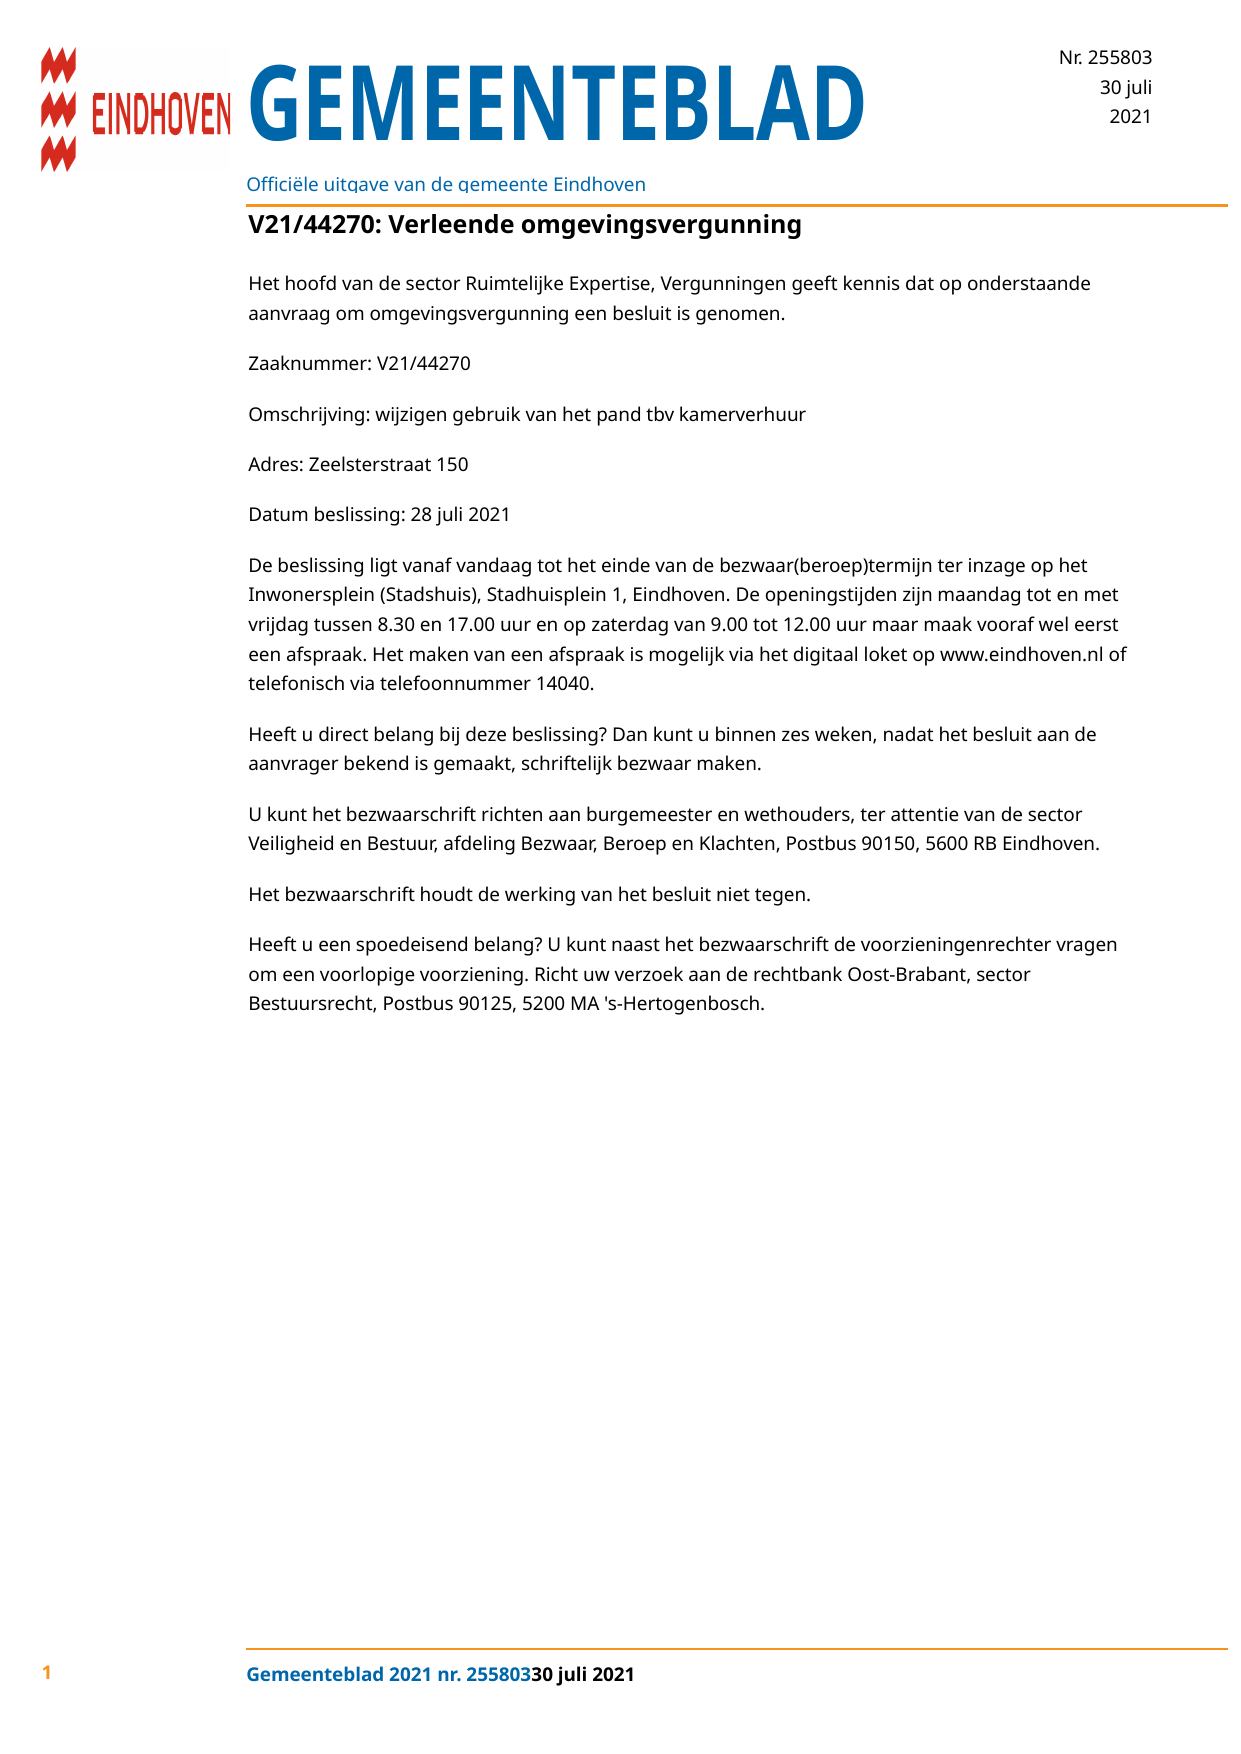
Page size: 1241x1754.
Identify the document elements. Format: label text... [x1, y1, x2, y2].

text De beslissing ligt vanaf vandaag tot het einde van de bezwaar(beroep)termijn ter inzage op het Inwonersplein (Stadshuis), Stadhuisplein 1, Eindhoven. De openingstijden zijn maandag tot en met vrijdag tussen 8.30 en 17.00 uur en op zaterdag van 9.00 tot 12.00 uur maar maak vooraf wel eerst een afspraak. Het maken van een afspraak is mogelijk via het digitaal loket op www.eindhoven.nl of telefonisch via telefoonnummer 14040. [248, 552, 1152, 696]
text U kunt het bezwaarschrift richten aan burgemeester en wethouders, ter attentie van de sector Veiligheid en Bestuur, afdeling Bezwaar, Beroep en Klachten, Postbus 90150, 5600 RB Eindhoven. [248, 801, 1152, 856]
text Zaaknummer: V21/44270 [248, 350, 1152, 376]
text Adres: Zeelsterstraat 150 [248, 451, 1152, 477]
text Het bezwaarschrift houdt de werking van het besluit niet tegen. [248, 881, 1152, 906]
text Heeft u direct belang bij deze beslissing? Dan kunt u binnen zes weken, nadat het besluit aan de aanvrager bekend is gemaakt, schriftelijk bezwaar maken. [248, 721, 1152, 776]
text Datum beslissing: 28 juli 2021 [248, 502, 1152, 527]
text Het hoofd van de sector Ruimtelijke Expertise, Vergunningen geeft kennis dat op onderstaande aanvraag om omgevingsvergunning een besluit is genomen. [248, 270, 1152, 326]
picture [41, 47, 231, 172]
text Heeft u een spoedeisend belang? U kunt naast het bezwaarschrift de voorzieningenrechter vragen om een voorlopige voorziening. Richt uw verzoek aan de rechtbank Oost-Brabant, sector Bestuursrecht, Postbus 90125, 5200 MA 's-Hertogenbosch. [248, 931, 1152, 1016]
text V21/44270: Verleende omgevingsvergunning [248, 207, 1152, 241]
text Omschrijving: wijzigen gebruik van het pand tbv kamerverhuur [248, 401, 1152, 426]
